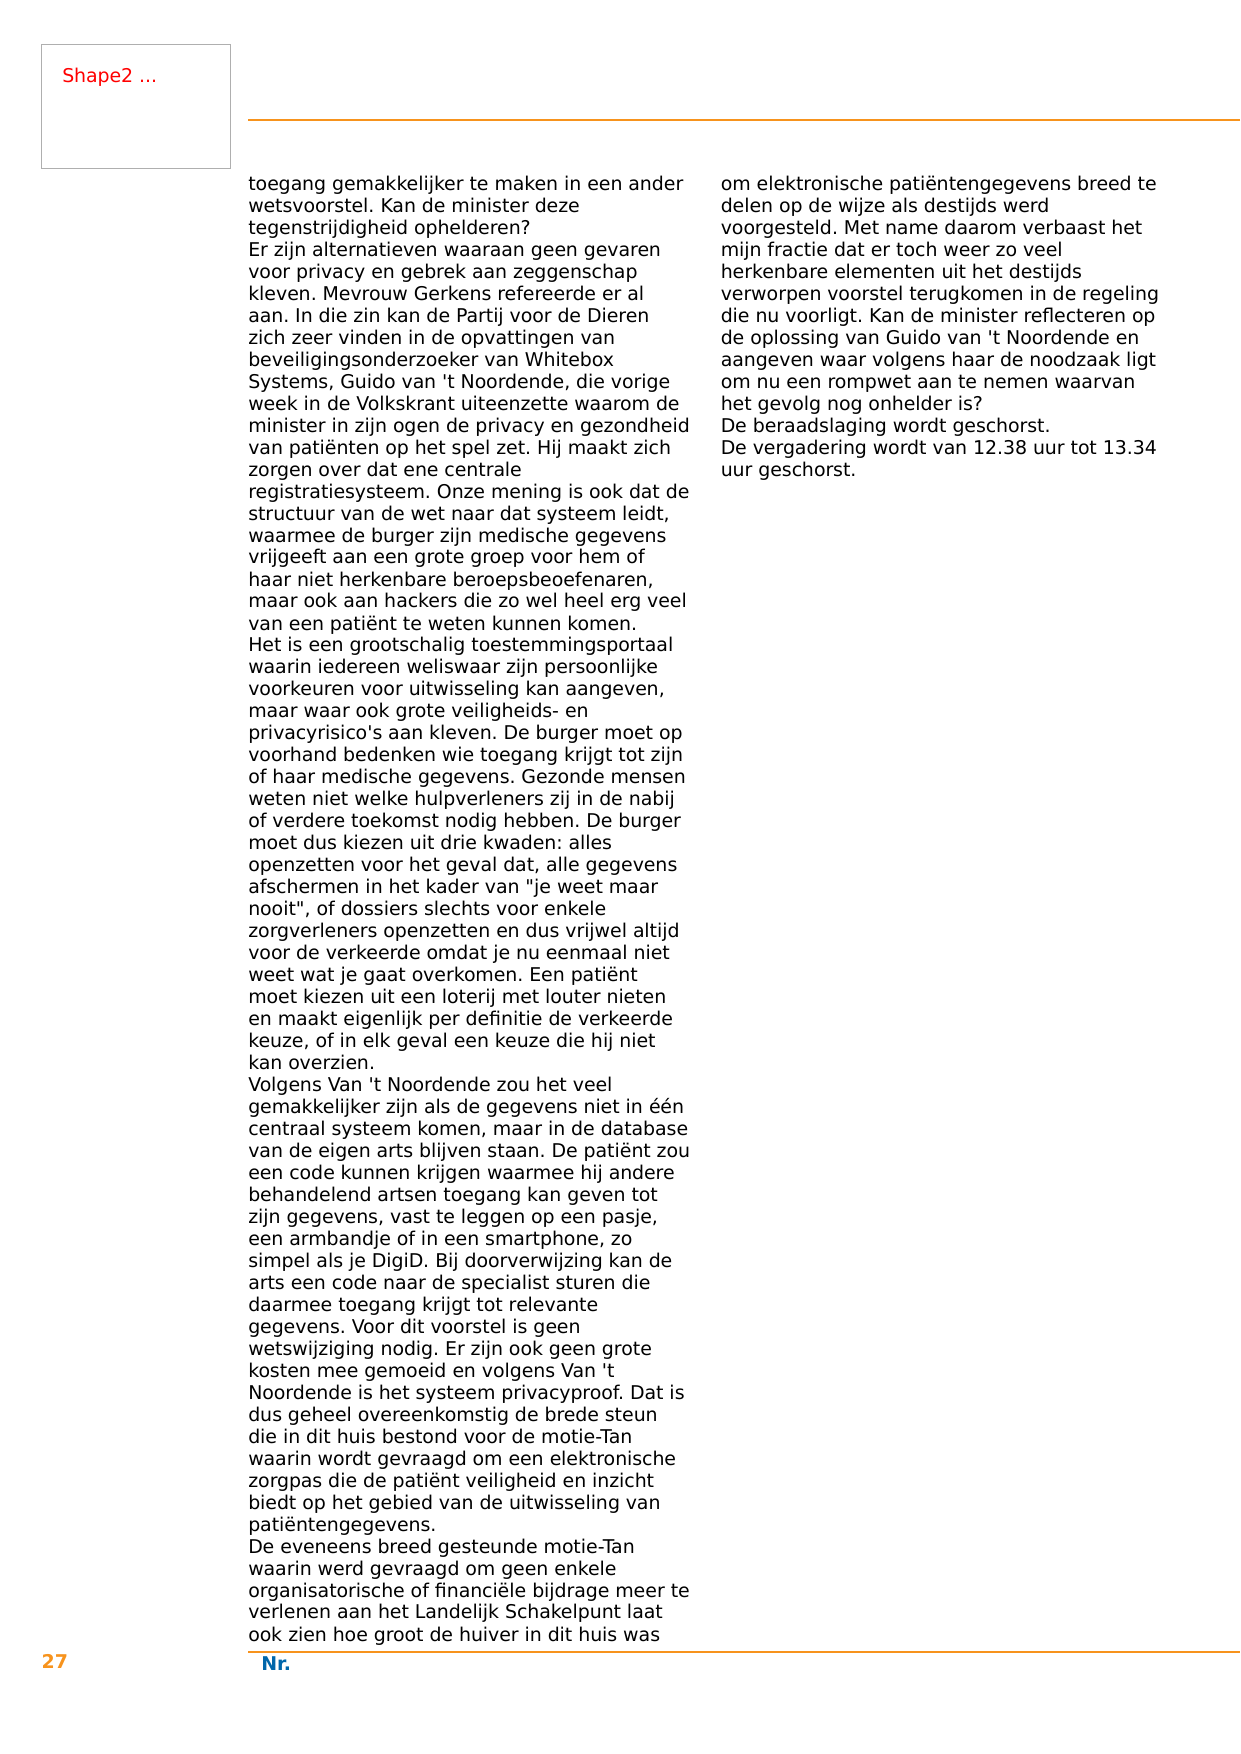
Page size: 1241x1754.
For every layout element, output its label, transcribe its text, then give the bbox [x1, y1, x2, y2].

text om elektronische patiëntengegevens breed te delen op de wijze als destijds werd voorgesteld. Met name daarom verbaast het mijn fractie dat er toch weer zo veel herkenbare elementen uit het destijds verworpen voorstel terugkomen in de regeling die nu voorligt. Kan de minister reflecteren op de oplossing van Guido van 't Noordende en aangeven waar volgens haar de noodzaak ligt om nu een rompwet aan te nemen waarvan het gevolg nog onhelder is? [721, 173, 1163, 414]
text De eveneens breed gesteunde motie-Tan waarin werd gevraagd om geen enkele organisatorische of financiële bijdrage meer te verlenen aan het Landelijk Schakelpunt laat ook zien hoe groot de huiver in dit huis was [248, 1536, 691, 1645]
text De beraadslaging wordt geschorst. [721, 414, 1163, 437]
text Volgens Van 't Noordende zou het veel gemakkelijker zijn als de gegevens niet in één centraal systeem komen, maar in de database van de eigen arts blijven staan. De patiënt zou een code kunnen krijgen waarmee hij andere behandelend artsen toegang kan geven tot zijn gegevens, vast te leggen op een pasje, een armbandje of in een smartphone, zo simpel als je DigiD. Bij doorverwijzing kan de arts een code naar de specialist sturen die daarmee toegang krijgt tot relevante gegevens. Voor dit voorstel is geen wetswijziging nodig. Er zijn ook geen grote kosten mee gemoeid en volgens Van 't Noordende is het systeem privacyproof. Dat is dus geheel overeenkomstig de brede steun die in dit huis bestond voor de motie-Tan waarin wordt gevraagd om een elektronische zorgpas die de patiënt veiligheid en inzicht biedt op het gebied van de uitwisseling van patiëntengegevens. [248, 1074, 691, 1536]
text Het is een grootschalig toestemmingsportaal waarin iedereen weliswaar zijn persoonlijke voorkeuren voor uitwisseling kan aangeven, maar waar ook grote veiligheids- en privacyrisico's aan kleven. De burger moet op voorhand bedenken wie toegang krijgt tot zijn of haar medische gegevens. Gezonde mensen weten niet welke hulpverleners zij in de nabij of verdere toekomst nodig hebben. De burger moet dus kiezen uit drie kwaden: alles openzetten voor het geval dat, alle gegevens afschermen in het kader van "je weet maar nooit", of dossiers slechts voor enkele zorgverleners openzetten en dus vrijwel altijd voor de verkeerde omdat je nu eenmaal niet weet wat je gaat overkomen. Een patiënt moet kiezen uit een loterij met louter nieten en maakt eigenlijk per definitie de verkeerde keuze, of in elk geval een keuze die hij niet kan overzien. [248, 634, 691, 1074]
text Er zijn alternatieven waaraan geen gevaren voor privacy en gebrek aan zeggenschap kleven. Mevrouw Gerkens refereerde er al aan. In die zin kan de Partij voor de Dieren zich zeer vinden in de opvattingen van beveiligingsonderzoeker van Whitebox Systems, Guido van 't Noordende, die vorige week in de Volkskrant uiteenzette waarom de minister in zijn ogen de privacy en gezondheid van patiënten op het spel zet. Hij maakt zich zorgen over dat ene centrale registratiesysteem. Onze mening is ook dat de structuur van de wet naar dat systeem leidt, waarmee de burger zijn medische gegevens vrijgeeft aan een grote groep voor hem of haar niet herkenbare beroepsbeoefenaren, maar ook aan hackers die zo wel heel erg veel van een patiënt te weten kunnen komen. [248, 239, 691, 634]
text De vergadering wordt van 12.38 uur tot 13.34 uur geschorst. [721, 437, 1163, 481]
text toegang gemakkelijker te maken in een ander wetsvoorstel. Kan de minister deze tegenstrijdigheid ophelderen? [248, 173, 691, 239]
